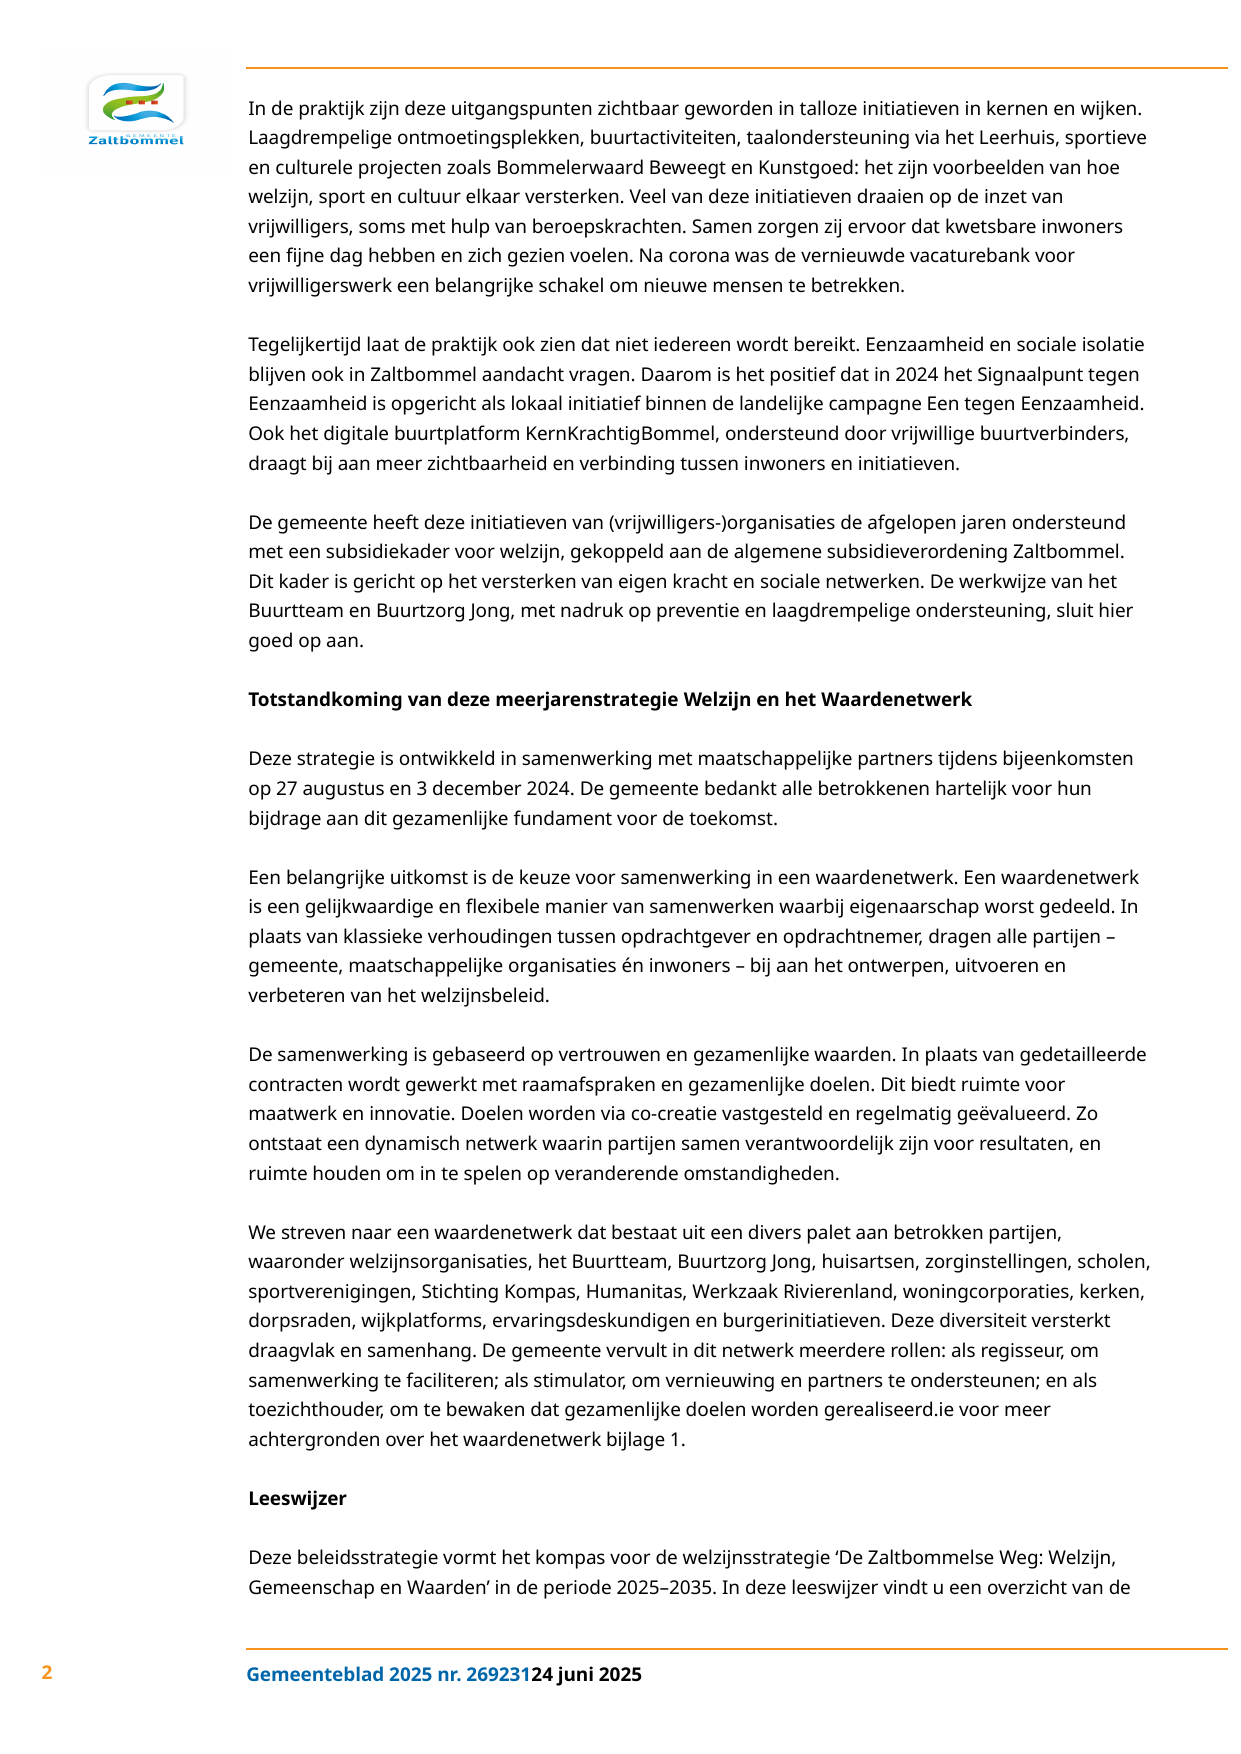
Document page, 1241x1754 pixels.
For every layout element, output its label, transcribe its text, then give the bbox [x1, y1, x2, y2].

text Deze beleidsstrategie vormt het kompas voor de welzijnsstrategie ‘De Zaltbommelse Weg: Welzijn, Gemeenschap en Waarden’ in de periode 2025–2035. In deze leeswijzer vindt u een overzicht van de [248, 1544, 1152, 1600]
text Een belangrijke uitkomst is de keuze voor samenwerking in een waardenetwerk. Een waardenetwerk is een gelijkwaardige en flexibele manier van samenwerken waarbij eigenaarschap worst gedeeld. In plaats van klassieke verhoudingen tussen opdrachtgever en opdrachtnemer, dragen alle partijen – gemeente, maatschappelijke organisaties én inwoners – bij aan het ontwerpen, uitvoeren en verbeteren van het welzijnsbeleid. [248, 864, 1152, 1008]
text De samenwerking is gebaseerd op vertrouwen en gezamenlijke waarden. In plaats van gedetailleerde contracten wordt gewerkt met raamafspraken en gezamenlijke doelen. Dit biedt ruimte voor maatwerk en innovatie. Doelen worden via co-creatie vastgesteld en regelmatig geëvalueerd. Zo ontstaat een dynamisch netwerk waarin partijen samen verantwoordelijk zijn voor resultaten, en ruimte houden om in te spelen op veranderende omstandigheden. [248, 1041, 1152, 1186]
text Tegelijkertijd laat de praktijk ook zien dat niet iedereen wordt bereikt. Eenzaamheid en sociale isolatie blijven ook in Zaltbommel aandacht vragen. Daarom is het positief dat in 2024 het Signaalpunt tegen Eenzaamheid is opgericht als lokaal initiatief binnen de landelijke campagne Een tegen Eenzaamheid. Ook het digitale buurtplatform KernKrachtigBommel, ondersteund door vrijwillige buurtverbinders, draagt bij aan meer zichtbaarheid en verbinding tussen inwoners en initiatieven. [248, 331, 1152, 476]
text Leeswijzer [248, 1485, 1152, 1511]
text Deze strategie is ontwikkeld in samenwerking met maatschappelijke partners tijdens bijeenkomsten op 27 augustus en 3 december 2024. De gemeente bedankt alle betrokkenen hartelijk voor hun bijdrage aan dit gezamenlijke fundament voor de toekomst. [248, 746, 1152, 831]
picture [41, 47, 231, 172]
text Totstandkoming van deze meerjarenstrategie Welzijn en het Waardenetwerk [248, 686, 1152, 712]
text In de praktijk zijn deze uitgangspunten zichtbaar geworden in talloze initiatieven in kernen en wijken. Laagdrempelige ontmoetingsplekken, buurtactiviteiten, taalondersteuning via het Leerhuis, sportieve en culturele projecten zoals Bommelerwaard Beweegt en Kunstgoed: het zijn voorbeelden van hoe welzijn, sport en cultuur elkaar versterken. Veel van deze initiatieven draaien op de inzet van vrijwilligers, soms met hulp van beroepskrachten. Samen zorgen zij ervoor dat kwetsbare inwoners een fijne dag hebben en zich gezien voelen. Na corona was de vernieuwde vacaturebank voor vrijwilligerswerk een belangrijke schakel om nieuwe mensen te betrekken. [248, 95, 1152, 298]
text De gemeente heeft deze initiatieven van (vrijwilligers-)organisaties de afgelopen jaren ondersteund met een subsidiekader voor welzijn, gekoppeld aan de algemene subsidieverordening Zaltbommel. Dit kader is gericht op het versterken van eigen kracht en sociale netwerken. De werkwijze van het Buurtteam en Buurtzorg Jong, met nadruk op preventie en laagdrempelige ondersteuning, sluit hier goed op aan. [248, 509, 1152, 653]
text We streven naar een waardenetwerk dat bestaat uit een divers palet aan betrokken partijen, waaronder welzijnsorganisaties, het Buurtteam, Buurtzorg Jong, huisartsen, zorginstellingen, scholen, sportverenigingen, Stichting Kompas, Humanitas, Werkzaak Rivierenland, woningcorporaties, kerken, dorpsraden, wijkplatforms, ervaringsdeskundigen en burgerinitiatieven. Deze diversiteit versterkt draagvlak en samenhang. De gemeente vervult in dit netwerk meerdere rollen: als regisseur, om samenwerking te faciliteren; als stimulator, om vernieuwing en partners te ondersteunen; en als toezichthouder, om te bewaken dat gezamenlijke doelen worden gerealiseerd.ie voor meer achtergronden over het waardenetwerk bijlage 1. [248, 1219, 1152, 1452]
